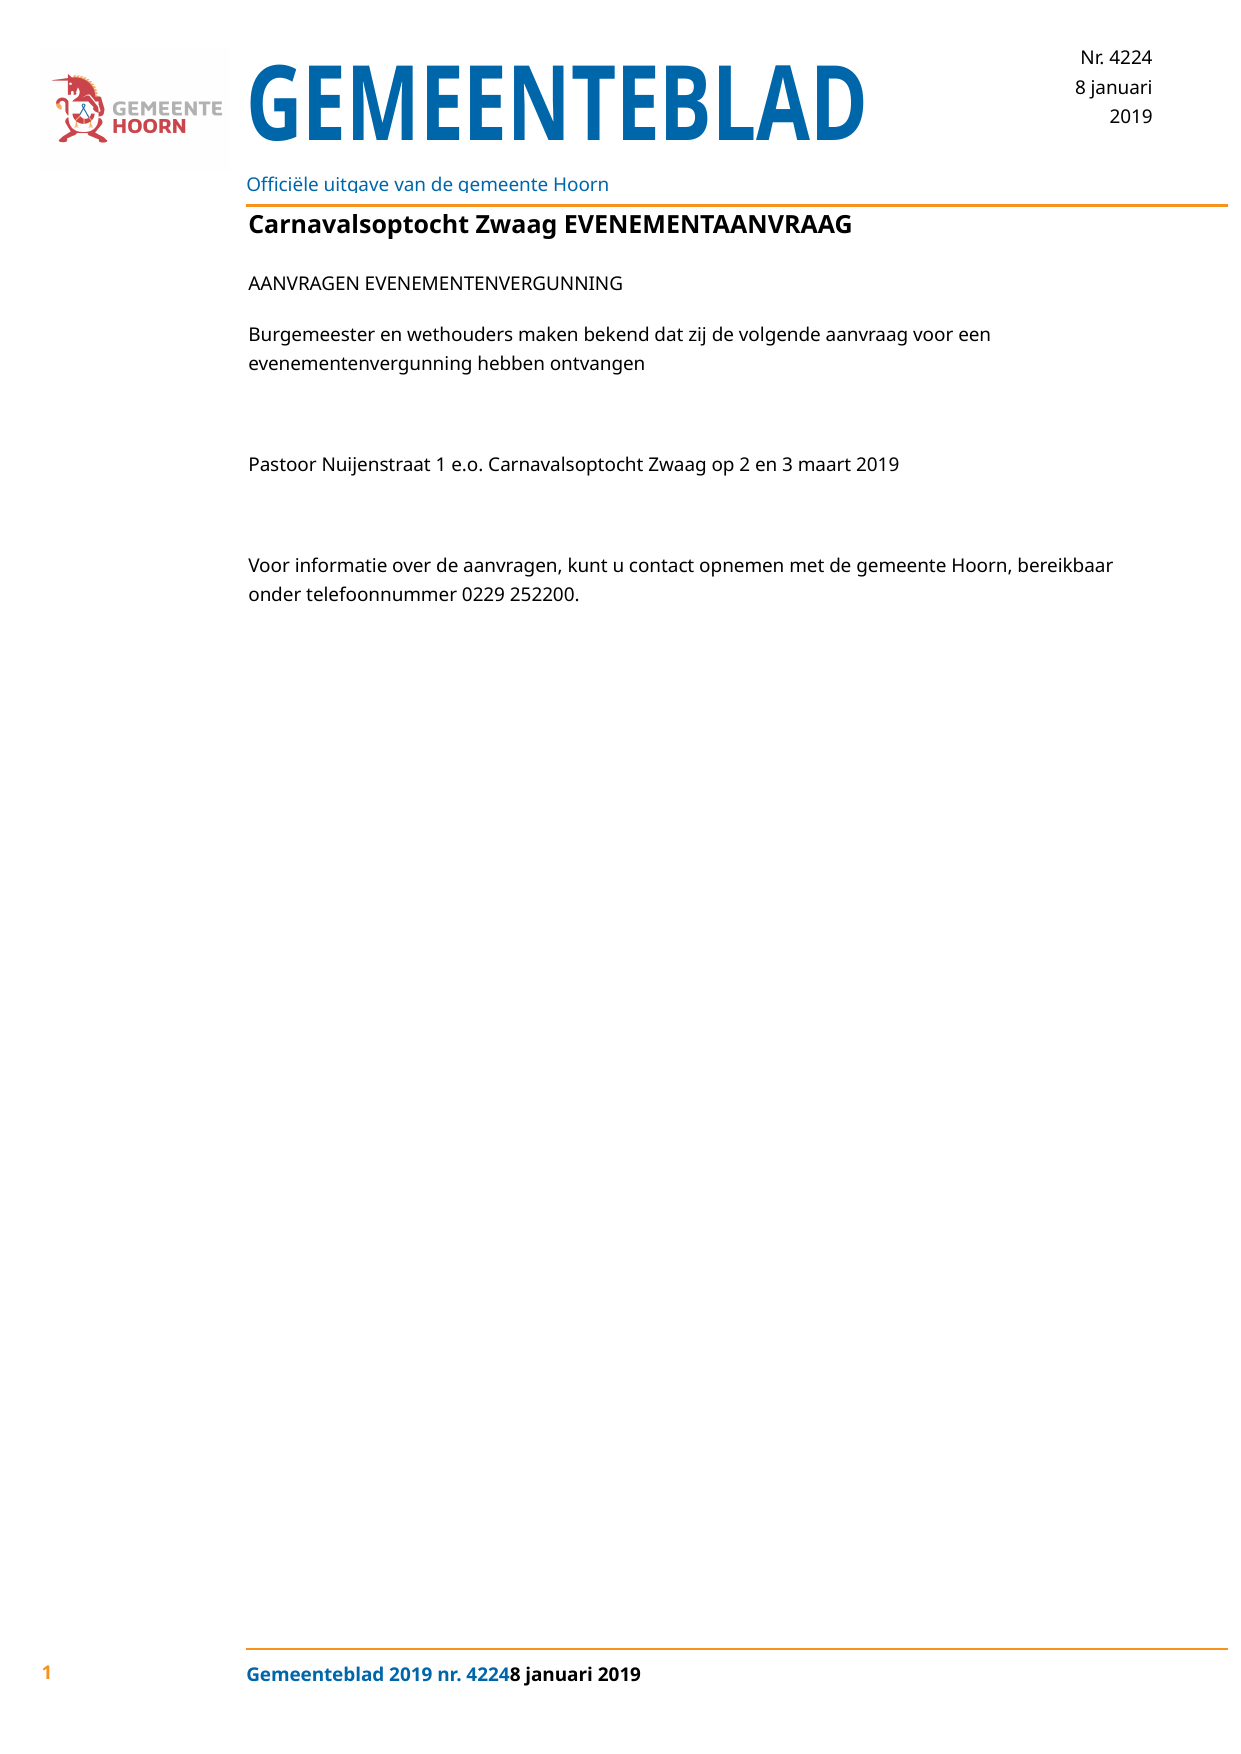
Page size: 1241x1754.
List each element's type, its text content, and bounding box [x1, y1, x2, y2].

text Pastoor Nuijenstraat 1 e.o. Carnavalsoptocht Zwaag op 2 en 3 maart 2019 [248, 451, 1152, 477]
text Carnavalsoptocht Zwaag EVENEMENTAANVRAAG [248, 207, 1152, 241]
picture [41, 47, 231, 172]
text Burgemeester en wethouders maken bekend dat zij de volgende aanvraag voor een evenementenvergunning hebben ontvangen [248, 321, 1152, 376]
text AANVRAGEN EVENEMENTENVERGUNNING [248, 270, 1152, 296]
text Voor informatie over de aanvragen, kunt u contact opnemen met de gemeente Hoorn, bereikbaar onder telefoonnummer 0229 252200. [248, 552, 1152, 607]
